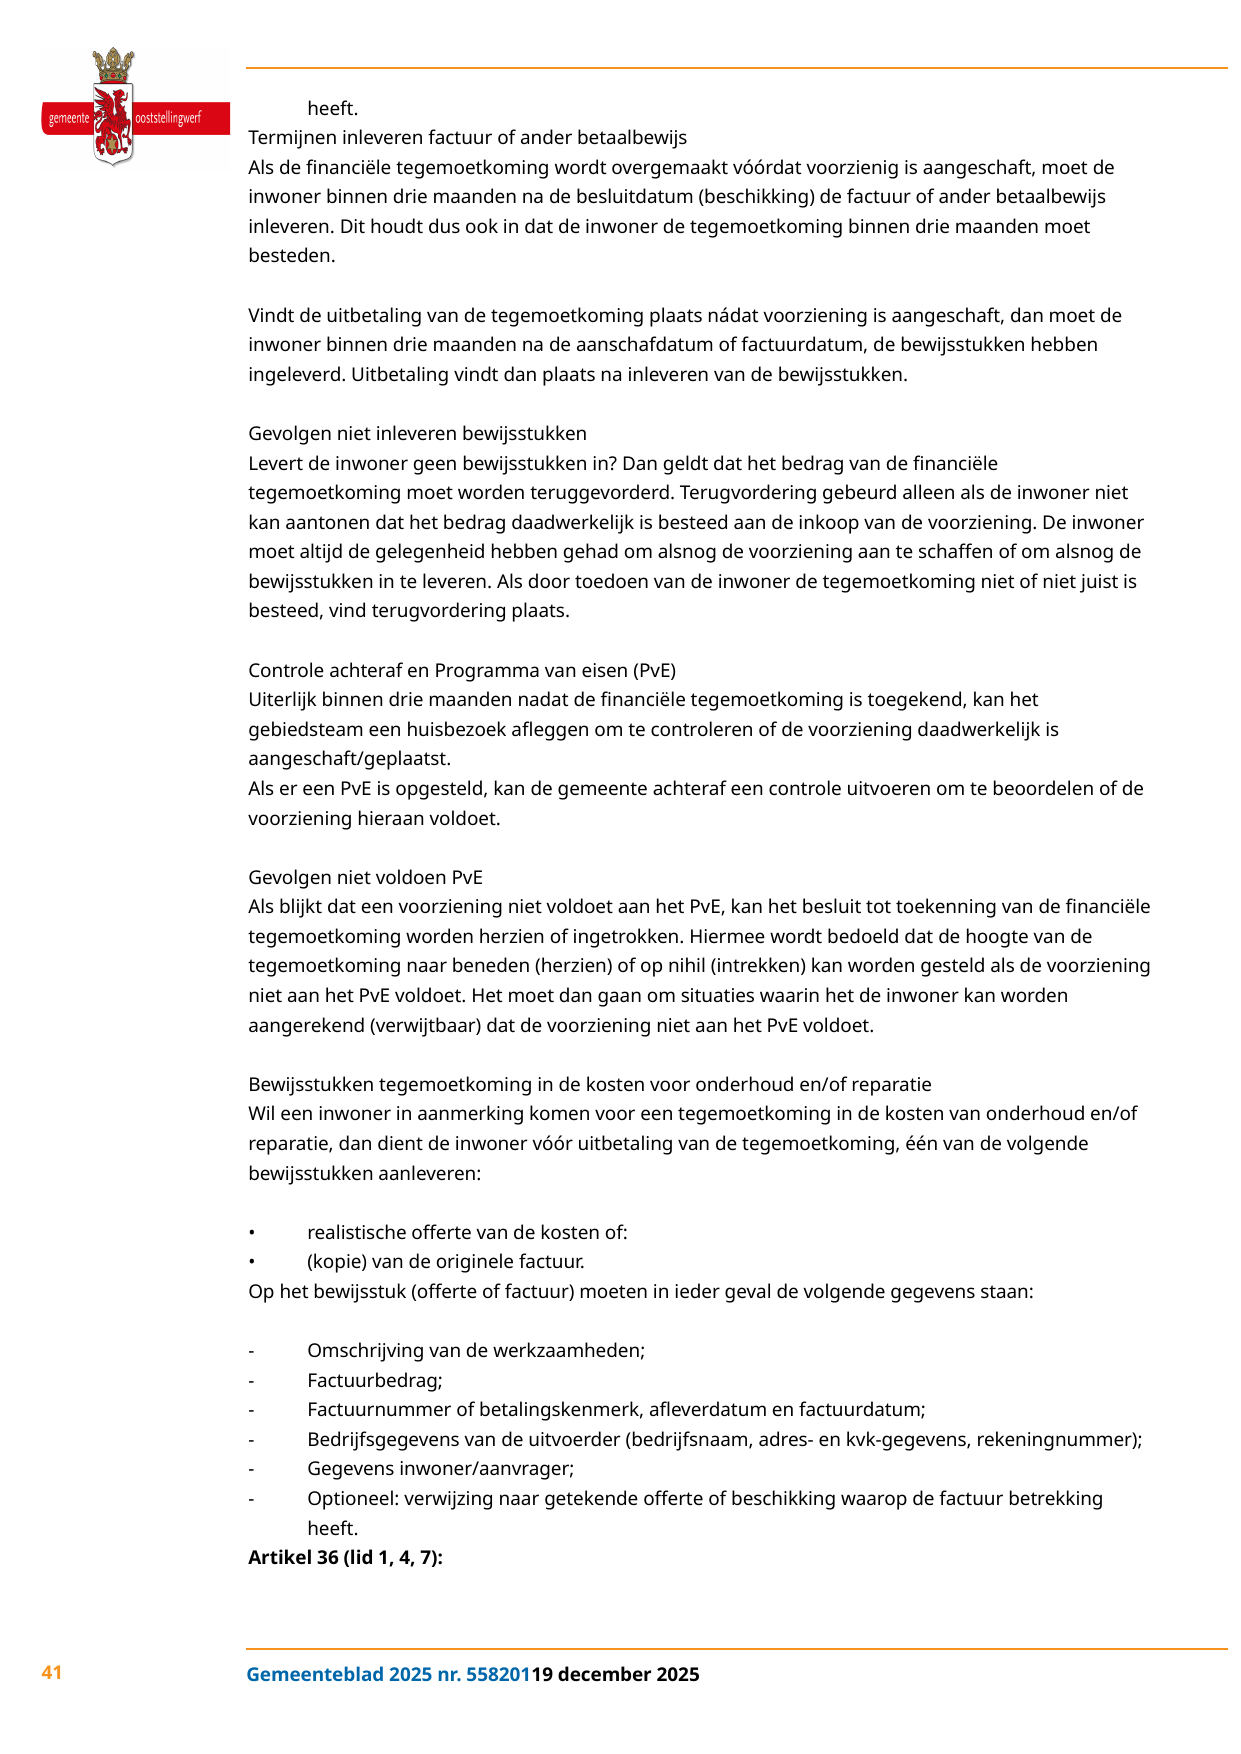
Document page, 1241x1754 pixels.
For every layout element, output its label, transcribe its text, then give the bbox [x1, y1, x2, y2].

list realistische offerte van de kosten of: [248, 1219, 1152, 1245]
picture [41, 47, 231, 172]
text Gevolgen niet voldoen PvE [248, 864, 1152, 890]
list heeft. [248, 95, 1152, 121]
list Factuurbedrag; [248, 1367, 1152, 1393]
text Vindt de uitbetaling van de tegemoetkoming plaats nádat voorziening is aangeschaft, dan moet de inwoner binnen drie maanden na de aanschafdatum of factuurdatum, de bewijsstukken hebben ingeleverd. Uitbetaling vindt dan plaats na inleveren van de bewijsstukken. [248, 302, 1152, 387]
text Op het bewijsstuk (offerte of factuur) moeten in ieder geval de volgende gegevens staan: [248, 1278, 1152, 1304]
text Termijnen inleveren factuur of ander betaalbewijs [248, 124, 1152, 150]
list Omschrijving van de werkzaamheden; [248, 1337, 1152, 1363]
text Als blijkt dat een voorziening niet voldoet aan het PvE, kan het besluit tot toekenning van de financiële tegemoetkoming worden herzien of ingetrokken. Hiermee wordt bedoeld dat de hoogte van de tegemoetkoming naar beneden (herzien) of op nihil (intrekken) kan worden gesteld als de voorziening niet aan het PvE voldoet. Het moet dan gaan om situaties waarin het de inwoner kan worden aangerekend (verwijtbaar) dat de voorziening niet aan het PvE voldoet. [248, 893, 1152, 1038]
list Bedrijfsgegevens van de uitvoerder (bedrijfsnaam, adres- en kvk-gegevens, rekeningnummer); [248, 1426, 1152, 1452]
text Wil een inwoner in aanmerking komen voor een tegemoetkoming in de kosten van onderhoud en/of reparatie, dan dient de inwoner vóór uitbetaling van de tegemoetkoming, één van de volgende bewijsstukken aanleveren: [248, 1101, 1152, 1186]
text Gevolgen niet inleveren bewijsstukken [248, 420, 1152, 446]
text Controle achteraf en Programma van eisen (PvE) [248, 657, 1152, 683]
list Factuurnummer of betalingskenmerk, afleverdatum en factuurdatum; [248, 1396, 1152, 1422]
list (kopie) van de originele factuur. [248, 1248, 1152, 1274]
text Uiterlijk binnen drie maanden nadat de financiële tegemoetkoming is toegekend, kan het gebiedsteam een huisbezoek afleggen om te controleren of de voorziening daadwerkelijk is aangeschaft/geplaatst. [248, 686, 1152, 771]
text Als er een PvE is opgesteld, kan de gemeente achteraf een controle uitvoeren om te beoordelen of de voorziening hieraan voldoet. [248, 775, 1152, 831]
text Artikel 36 (lid 1, 4, 7): [248, 1544, 1152, 1570]
text Bewijsstukken tegemoetkoming in de kosten voor onderhoud en/of reparatie [248, 1071, 1152, 1097]
text Als de financiële tegemoetkoming wordt overgemaakt vóórdat voorzienig is aangeschaft, moet de inwoner binnen drie maanden na de besluitdatum (beschikking) de factuur of ander betaalbewijs inleveren. Dit houdt dus ook in dat de inwoner de tegemoetkoming binnen drie maanden moet besteden. [248, 154, 1152, 268]
text Levert de inwoner geen bewijsstukken in? Dan geldt dat het bedrag van de financiële tegemoetkoming moet worden teruggevorderd. Terugvordering gebeurd alleen als de inwoner niet kan aantonen dat het bedrag daadwerkelijk is besteed aan de inkoop van de voorziening. De inwoner moet altijd de gelegenheid hebben gehad om alsnog de voorziening aan te schaffen of om alsnog de bewijsstukken in te leveren. Als door toedoen van de inwoner de tegemoetkoming niet of niet juist is besteed, vind terugvordering plaats. [248, 450, 1152, 623]
list Gegevens inwoner/aanvrager; [248, 1456, 1152, 1481]
list Optioneel: verwijzing naar getekende offerte of beschikking waarop de factuur betrekking heeft. [248, 1485, 1152, 1541]
